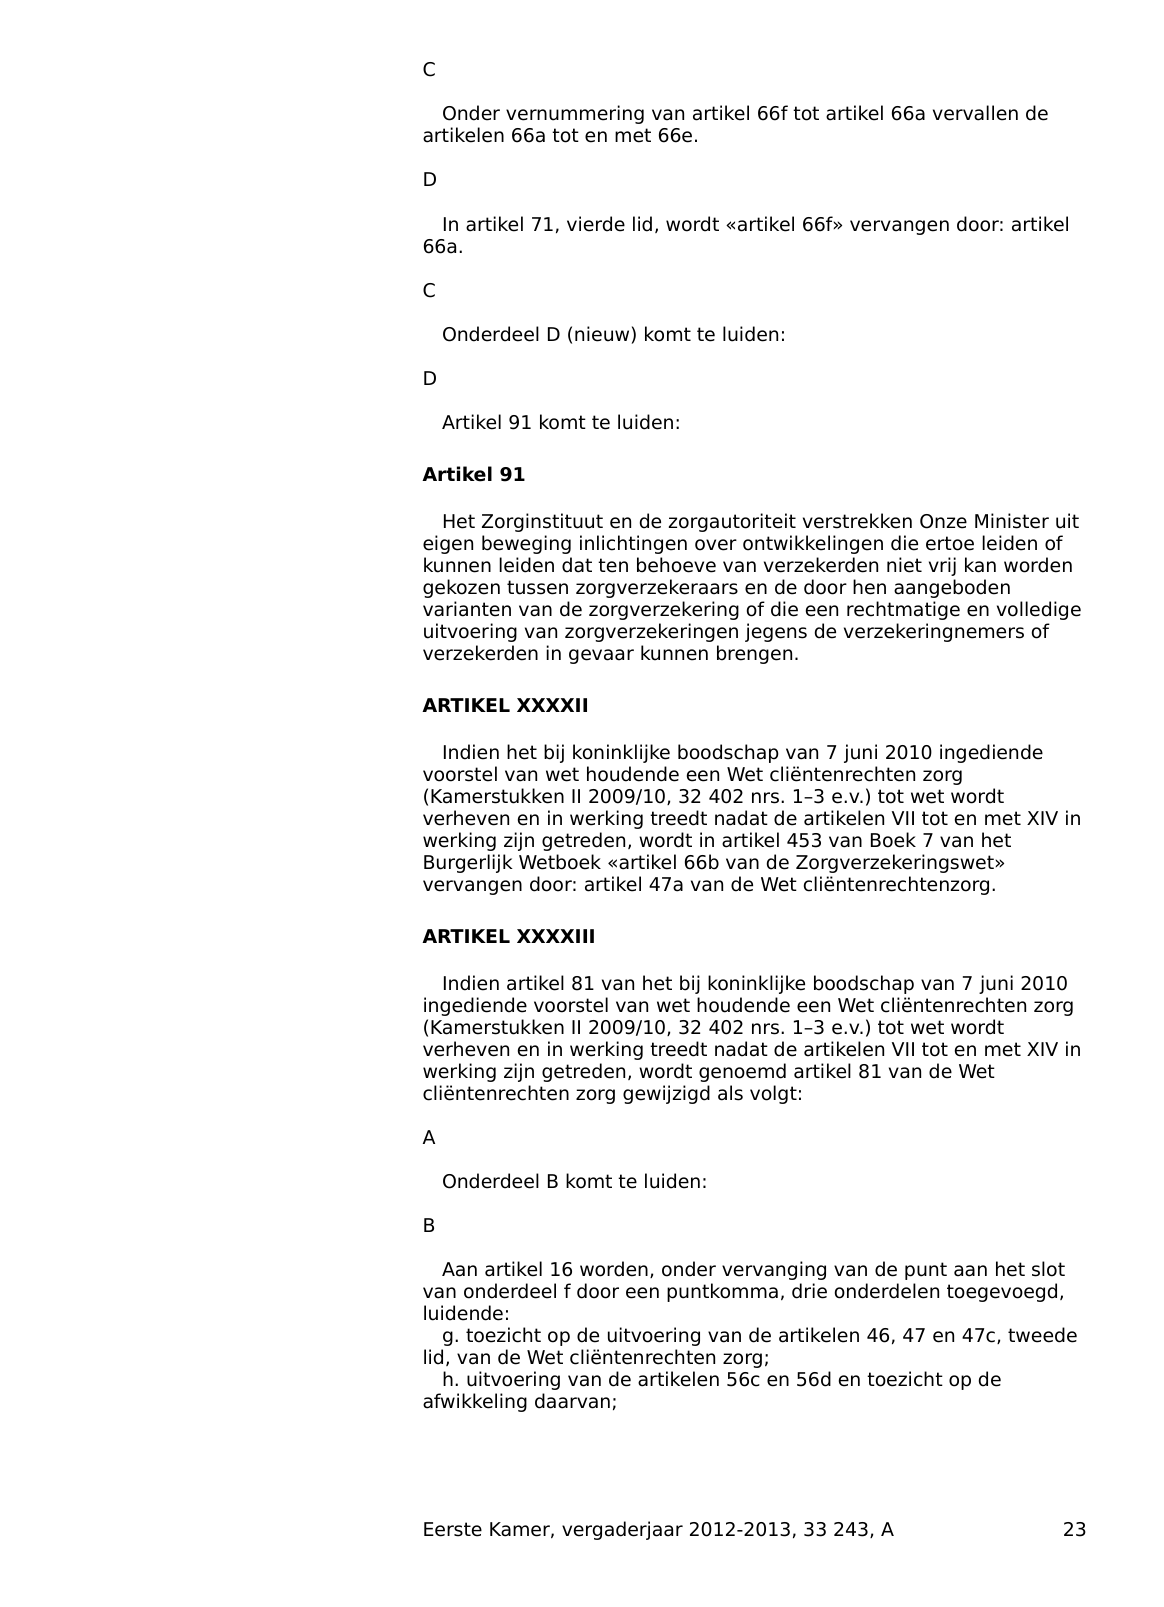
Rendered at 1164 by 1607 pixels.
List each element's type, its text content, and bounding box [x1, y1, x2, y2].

text g. toezicht op de uitvoering van de artikelen 46, 47 en 47c, tweede lid, van de Wet cliëntenrechten zorg; [422, 1325, 1087, 1369]
text h. uitvoering van de artikelen 56c en 56d en toezicht op de afwikkeling daarvan; [422, 1369, 1087, 1413]
text D [422, 169, 1087, 191]
text C [422, 280, 1087, 302]
text C [422, 59, 1087, 81]
text Indien het bij koninklijke boodschap van 7 juni 2010 ingediende voorstel van wet houdende een Wet cliëntenrechten zorg (Kamerstukken II 2009/10, 32 402 nrs. 1–3 e.v.) tot wet wordt verheven en in werking treedt nadat de artikelen VII tot en met XIV in werking zijn getreden, wordt in artikel 453 van Boek 7 van het Burgerlijk Wetboek «artikel 66b van de Zorgverzekeringswet» vervangen door: artikel 47a van de Wet cliëntenrechtenzorg. [422, 742, 1087, 896]
text Indien artikel 81 van het bij koninklijke boodschap van 7 juni 2010 ingediende voorstel van wet houdende een Wet cliëntenrechten zorg (Kamerstukken II 2009/10, 32 402 nrs. 1–3 e.v.) tot wet wordt verheven en in werking treedt nadat de artikelen VII tot en met XIV in werking zijn getreden, wordt genoemd artikel 81 van de Wet cliëntenrechten zorg gewijzigd als volgt: [422, 973, 1087, 1105]
text Het Zorginstituut en de zorgautoriteit verstrekken Onze Minister uit eigen beweging inlichtingen over ontwikkelingen die ertoe leiden of kunnen leiden dat ten behoeve van verzekerden niet vrij kan worden gekozen tussen zorgverzekeraars en de door hen aangeboden varianten van de zorgverzekering of die een rechtmatige en volledige uitvoering van zorgverzekeringen jegens de verzekeringnemers of verzekerden in gevaar kunnen brengen. [422, 511, 1087, 665]
text Onderdeel D (nieuw) komt te luiden: [422, 324, 1087, 346]
text B [422, 1215, 1087, 1237]
text A [422, 1127, 1087, 1149]
text In artikel 71, vierde lid, wordt «artikel 66f» vervangen door: artikel 66a. [422, 213, 1087, 257]
text D [422, 368, 1087, 390]
subtitle ARTIKEL XXXXIII [422, 926, 1087, 948]
text Onder vernummering van artikel 66f tot artikel 66a vervallen de artikelen 66a tot en met 66e. [422, 103, 1087, 147]
text Artikel 91 komt te luiden: [422, 412, 1087, 434]
subtitle Artikel 91 [422, 464, 1087, 486]
text Onderdeel B komt te luiden: [422, 1171, 1087, 1193]
text Aan artikel 16 worden, onder vervanging van de punt aan het slot van onderdeel f door een puntkomma, drie onderdelen toegevoegd, luidende: [422, 1259, 1087, 1325]
subtitle ARTIKEL XXXXII [422, 695, 1087, 717]
